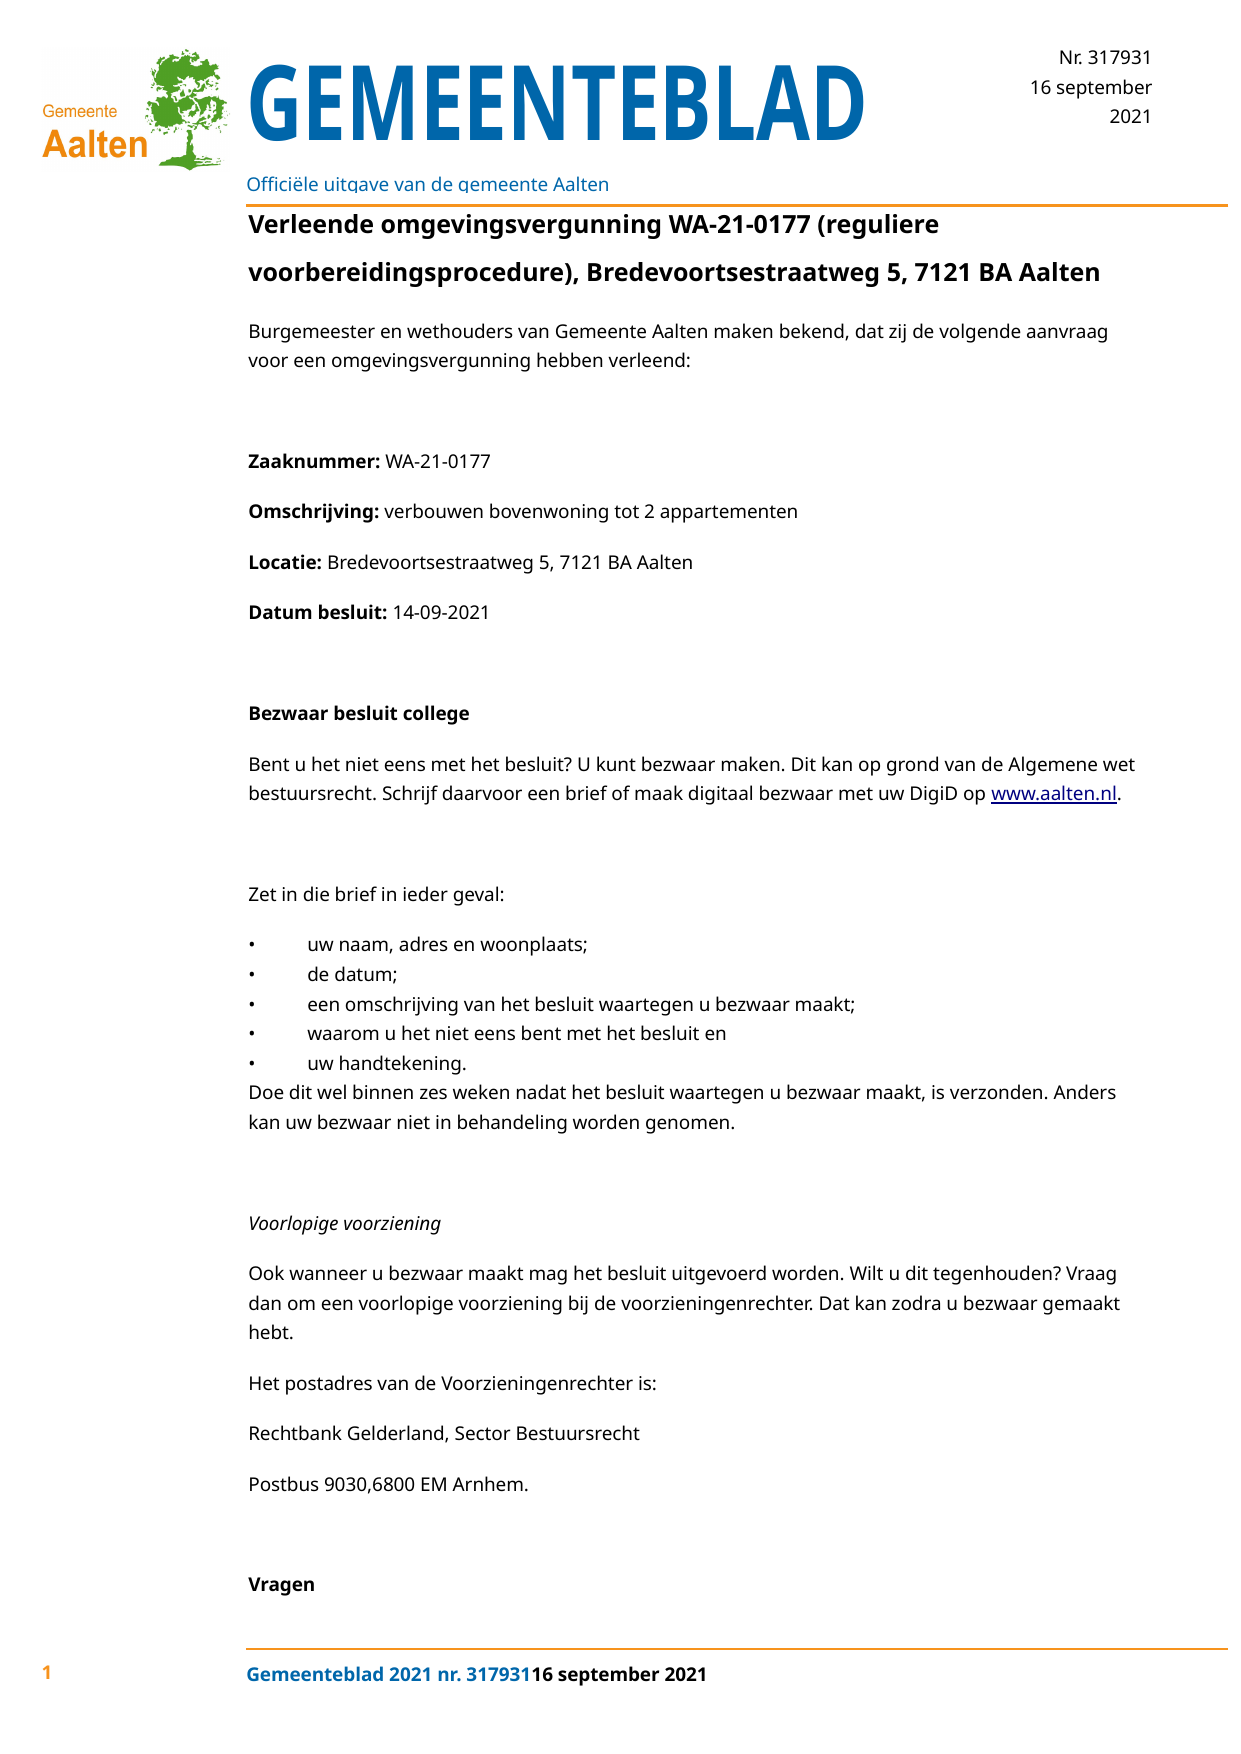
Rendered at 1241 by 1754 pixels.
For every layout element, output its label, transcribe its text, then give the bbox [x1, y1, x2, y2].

text Locatie: Bredevoortsestraatweg 5, 7121 BA Aalten [248, 549, 1152, 575]
text Zaaknummer: WA-21-0177 [248, 448, 1152, 474]
text Bezwaar besluit college [248, 700, 1152, 726]
text Het postadres van de Voorzieningenrechter is: [248, 1370, 1152, 1396]
text Datum besluit: 14-09-2021 [248, 599, 1152, 625]
text Bent u het niet eens met het besluit? U kunt bezwaar maken. Dit kan op grond van de Algemene wet bestuursrecht. Schrijf daarvoor een brief of maak digitaal bezwaar met uw DigiD op www.aalten.nl. [248, 751, 1152, 806]
text Zet in die brief in ieder geval: [248, 881, 1152, 907]
list een omschrijving van het besluit waartegen u bezwaar maakt; [248, 991, 1152, 1017]
text Ook wanneer u bezwaar maakt mag het besluit uitgevoerd worden. Wilt u dit tegenhouden? Vraag dan om een voorlopige voorziening bij de voorzieningenrechter. Dat kan zodra u bezwaar gemaakt hebt. [248, 1260, 1152, 1345]
list de datum; [248, 961, 1152, 987]
text Voorlopige voorziening [248, 1210, 1152, 1236]
text Postbus 9030,6800 EM Arnhem. [248, 1471, 1152, 1497]
list uw naam, adres en woonplaats; [248, 932, 1152, 957]
text Omschrijving: verbouwen bovenwoning tot 2 appartementen [248, 499, 1152, 524]
list uw handtekening. [248, 1050, 1152, 1076]
text Vragen [248, 1572, 1152, 1597]
picture [41, 47, 231, 172]
list waarom u het niet eens bent met het besluit en [248, 1020, 1152, 1046]
text Rechtbank Gelderland, Sector Bestuursrecht [248, 1420, 1152, 1446]
text Burgemeester en wethouders van Gemeente Aalten maken bekend, dat zij de volgende aanvraag voor een omgevingsvergunning hebben verleend: [248, 318, 1152, 373]
text Doe dit wel binnen zes weken nadat het besluit waartegen u bezwaar maakt, is verzonden. Anders kan uw bezwaar niet in behandeling worden genomen. [248, 1079, 1152, 1135]
text Verleende omgevingsvergunning WA-21-0177 (reguliere voorbereidingsprocedure), Bredevoortsestraatweg 5, 7121 BA Aalten [248, 207, 1152, 288]
